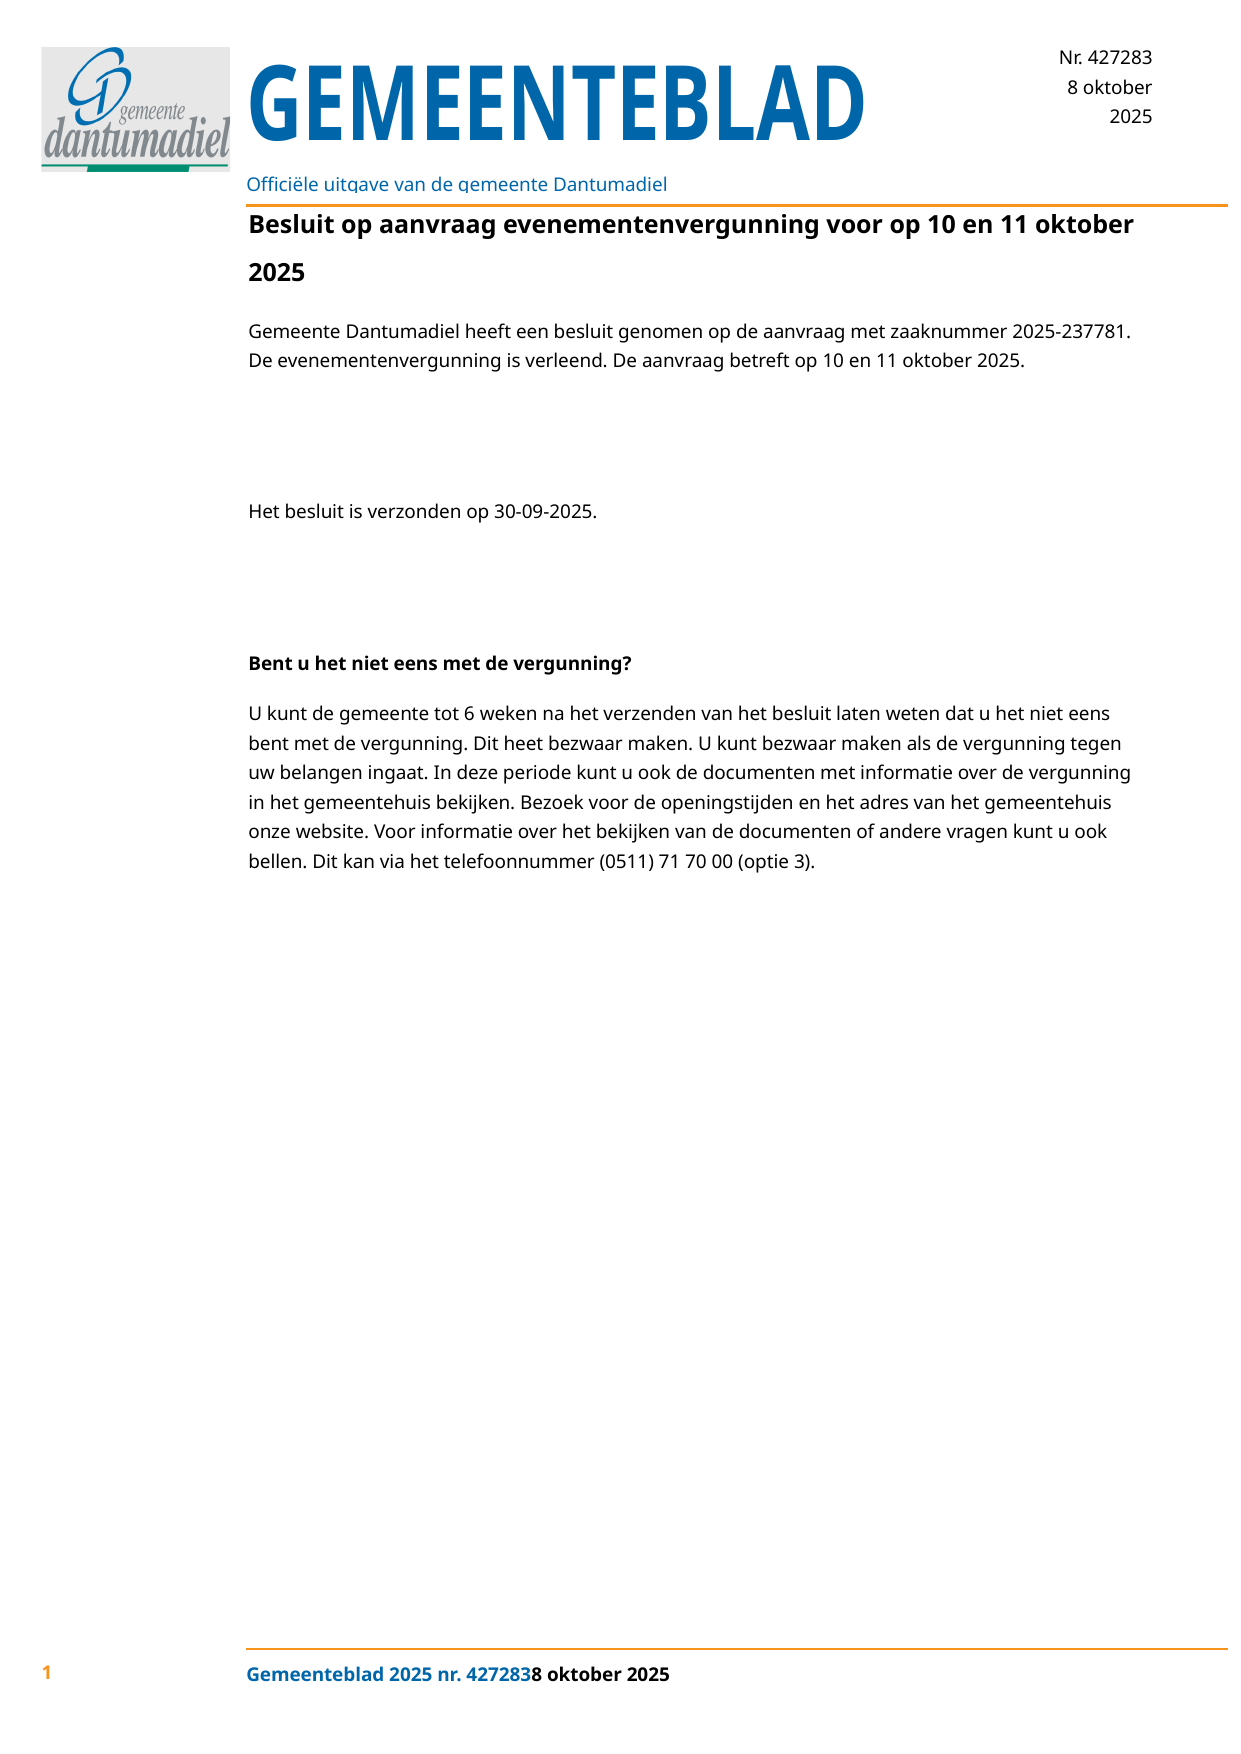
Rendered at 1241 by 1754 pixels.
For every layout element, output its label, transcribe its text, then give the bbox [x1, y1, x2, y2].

text Gemeente Dantumadiel heeft een besluit genomen op de aanvraag met zaaknummer 2025-237781. De evenementenvergunning is verleend. De aanvraag betreft op 10 en 11 oktober 2025. [248, 318, 1152, 373]
text Het besluit is verzonden op 30-09-2025. [248, 499, 1152, 524]
text Besluit op aanvraag evenementenvergunning voor op 10 en 11 oktober 2025 [248, 207, 1152, 288]
text U kunt de gemeente tot 6 weken na het verzenden van het besluit laten weten dat u het niet eens bent met de vergunning. Dit heet bezwaar maken. U kunt bezwaar maken als de vergunning tegen uw belangen ingaat. In deze periode kunt u ook de documenten met informatie over de vergunning in het gemeentehuis bekijken. Bezoek voor de openingstijden en het adres van het gemeentehuis onze website. Voor informatie over het bekijken van de documenten of andere vragen kunt u ook bellen. Dit kan via het telefoonnummer (0511) 71 70 00 (optie 3). [248, 700, 1152, 874]
picture [41, 47, 231, 172]
text Bent u het niet eens met de vergunning? [248, 650, 1152, 676]
